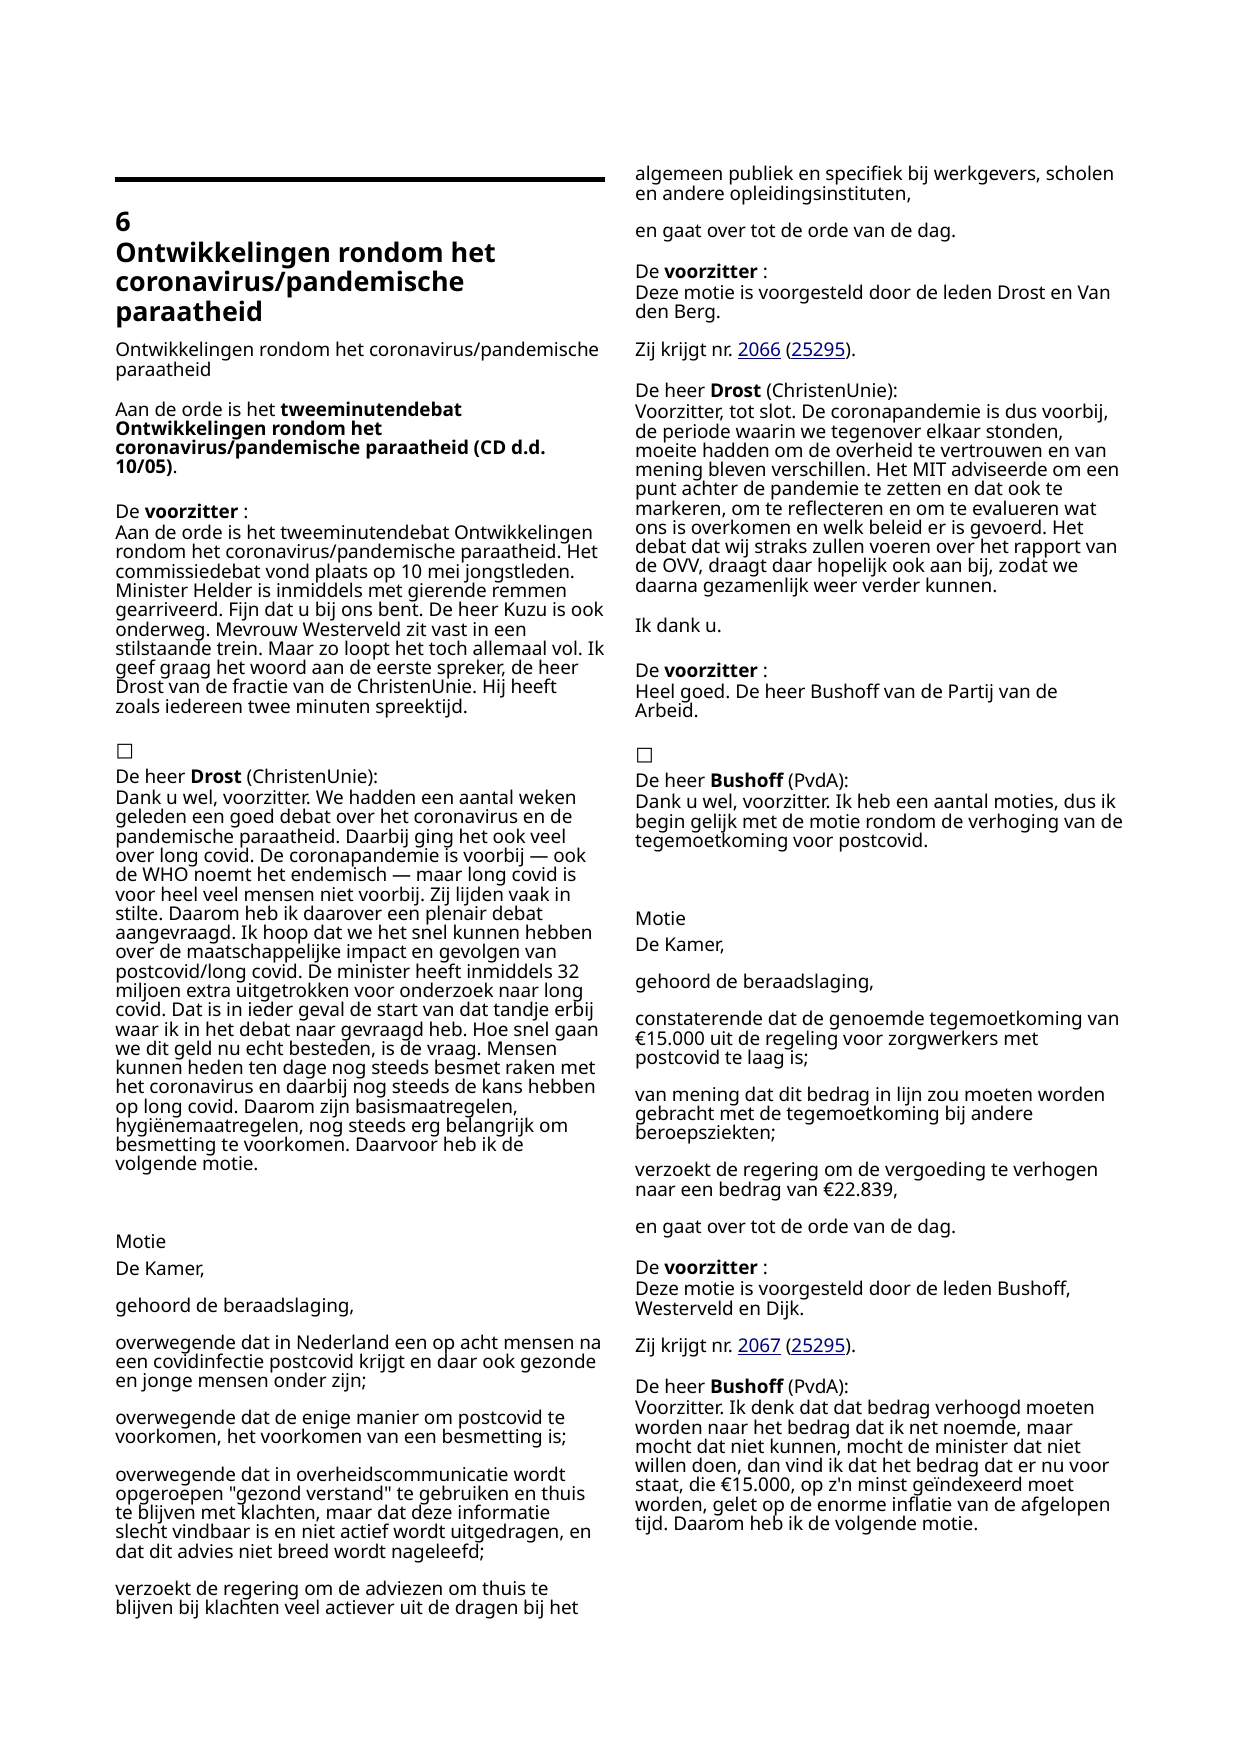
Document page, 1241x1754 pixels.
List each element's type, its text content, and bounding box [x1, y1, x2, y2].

text De heer Drost (ChristenUnie): [115, 763, 605, 789]
text Ik dank u. [635, 617, 1125, 636]
text overwegende dat in Nederland een op acht mensen na een covidinfectie postcovid krijgt en daar ook gezonde en jonge mensen onder zijn; [115, 1334, 605, 1392]
text overwegende dat in overheidscommunicatie wordt opgeroepen "gezond verstand" te gebruiken en thuis te blijven met klachten, maar dat deze informatie slecht vindbaar is en niet actief wordt uitgedragen, en dat dit advies niet breed wordt nageleefd; [115, 1466, 605, 1562]
text gehoord de beraadslaging, [115, 1297, 605, 1316]
text gehoord de beraadslaging, [635, 973, 1125, 993]
text verzoekt de regering om de vergoeding te verhogen naar een bedrag van €22.839, [635, 1161, 1125, 1200]
text ⬜ [115, 738, 605, 763]
text ⬜ [635, 742, 1125, 768]
text De Kamer, [115, 1260, 605, 1279]
text De voorzitter : [115, 498, 605, 524]
text De voorzitter : [635, 258, 1125, 284]
text Motie [635, 905, 1125, 930]
text De Kamer, [635, 936, 1125, 956]
text Zij krijgt nr. 2066 (25295). [635, 341, 1125, 360]
text Deze motie is voorgesteld door de leden Bushoff, Westerveld en Dijk. [635, 1280, 1125, 1319]
text algemeen publiek en specifiek bij werkgevers, scholen en andere opleidingsinstituten, [635, 165, 1125, 204]
text Ontwikkelingen rondom het coronavirus/pandemische paraatheid [115, 239, 605, 341]
text 6 [115, 203, 605, 239]
text Aan de orde is het tweeminutendebat Ontwikkelingen rondom het coronavirus/pandemische paraatheid. Het commissiedebat vond plaats op 10 mei jongstleden. Minister Helder is inmiddels met gierende remmen gearriveerd. Fijn dat u bij ons bent. De heer Kuzu is ook onderweg. Mevrouw Westerveld zit vast in een stilstaande trein. Maar zo loopt het toch allemaal vol. Ik geef graag het woord aan de eerste spreker, de heer Drost van de fractie van de ChristenUnie. Hij heeft zoals iedereen twee minuten spreektijd. [115, 524, 605, 717]
text De heer Bushoff (PvdA): [635, 1374, 1125, 1399]
text constaterende dat de genoemde tegemoetkoming van €15.000 uit de regeling voor zorgwerkers met postcovid te laag is; [635, 1010, 1125, 1068]
text verzoekt de regering om de adviezen om thuis te blijven bij klachten veel actiever uit de dragen bij het [115, 1579, 605, 1618]
text Zij krijgt nr. 2067 (25295). [635, 1337, 1125, 1356]
text Voorzitter. Ik denk dat dat bedrag verhoogd moeten worden naar het bedrag dat ik net noemde, maar mocht dat niet kunnen, mocht de minister dat niet willen doen, dan vind ik dat het bedrag dat er nu voor staat, die €15.000, op z'n minst geïndexeerd moet worden, gelet op de enorme inflatie van de afgelopen tijd. Daarom heb ik de volgende motie. [635, 1399, 1125, 1534]
text Heel goed. De heer Bushoff van de Partij van de Arbeid. [635, 683, 1125, 721]
text Dank u wel, voorzitter. We hadden een aantal weken geleden een goed debat over het coronavirus en de pandemische paraatheid. Daarbij ging het ook veel over long covid. De coronapandemie is voorbij — ook de WHO noemt het endemisch — maar long covid is voor heel veel mensen niet voorbij. Zij lijden vaak in stilte. Daarom heb ik daarover een plenair debat aangevraagd. Ik hoop dat we het snel kunnen hebben over de maatschappelijke impact en gevolgen van postcovid/long covid. De minister heeft inmiddels 32 miljoen extra uitgetrokken voor onderzoek naar long covid. Dat is in ieder geval de start van dat tandje erbij waar ik in het debat naar gevraagd heb. Hoe snel gaan we dit geld nu echt besteden, is de vraag. Mensen kunnen heden ten dage nog steeds besmet raken met het coronavirus en daarbij nog steeds de kans hebben op long covid. Daarom zijn basismaatregelen, hygiënemaatregelen, nog steeds erg belangrijk om besmetting te voorkomen. Daarvoor heb ik de volgende motie. [115, 789, 605, 1175]
text en gaat over tot de orde van de dag. [635, 222, 1125, 241]
text van mening dat dit bedrag in lijn zou moeten worden gebracht met de tegemoetkoming bij andere beroepsziekten; [635, 1086, 1125, 1144]
text Ontwikkelingen rondom het coronavirus/pandemische paraatheid [115, 341, 605, 380]
text De heer Bushoff (PvdA): [635, 768, 1125, 793]
text overwegende dat de enige manier om postcovid te voorkomen, het voorkomen van een besmetting is; [115, 1409, 605, 1448]
text De voorzitter : [635, 1254, 1125, 1280]
text Voorzitter, tot slot. De coronapandemie is dus voorbij, de periode waarin we tegenover elkaar stonden, moeite hadden om de overheid te vertrouwen en van mening bleven verschillen. Het MIT adviseerde om een punt achter de pandemie te zetten en dat ook te markeren, om te reflecteren en om te evalueren wat ons is overkomen en welk beleid er is gevoerd. Het debat dat wij straks zullen voeren over het rapport van de OVV, draagt daar hopelijk ook aan bij, zodat we daarna gezamenlijk weer verder kunnen. [635, 403, 1125, 596]
text Deze motie is voorgesteld door de leden Drost en Van den Berg. [635, 284, 1125, 323]
text De heer Drost (ChristenUnie): [635, 378, 1125, 403]
text Motie [115, 1228, 605, 1254]
text Aan de orde is het tweeminutendebat Ontwikkelingen rondom het coronavirus/pandemische paraatheid (CD d.d. 10/05). [115, 401, 605, 478]
text De voorzitter : [635, 657, 1125, 683]
text Dank u wel, voorzitter. Ik heb een aantal moties, dus ik begin gelijk met de motie rondom de verhoging van de tegemoetkoming voor postcovid. [635, 793, 1125, 851]
text en gaat over tot de orde van de dag. [635, 1218, 1125, 1237]
